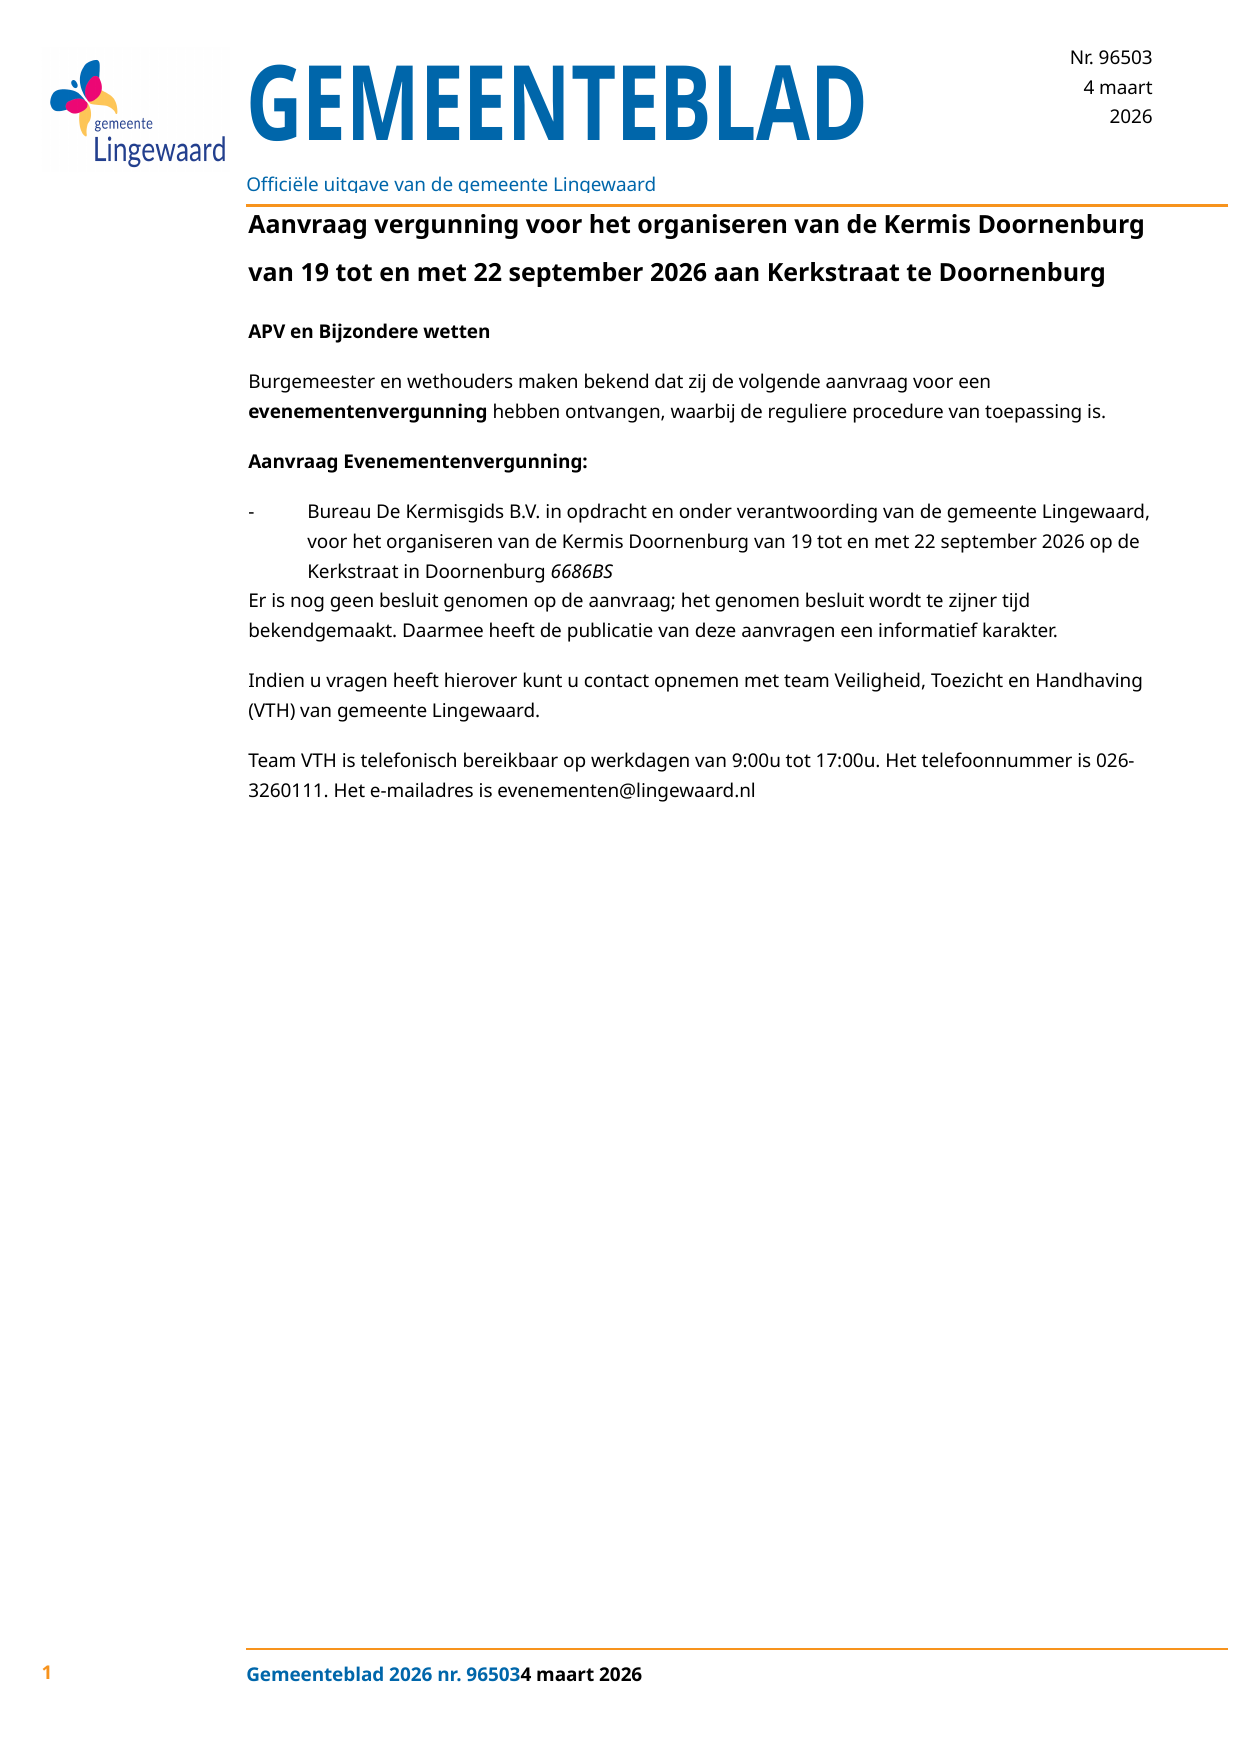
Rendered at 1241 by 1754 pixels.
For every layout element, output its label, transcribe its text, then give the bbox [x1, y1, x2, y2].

text Indien u vragen heeft hierover kunt u contact opnemen met team Veiligheid, Toezicht en Handhaving (VTH) van gemeente Lingewaard. [248, 667, 1152, 723]
text Aanvraag Evenementenvergunning: [248, 448, 1152, 474]
text Aanvraag vergunning voor het organiseren van de Kermis Doornenburg van 19 tot en met 22 september 2026 aan Kerkstraat te Doornenburg [248, 207, 1152, 288]
picture [41, 47, 231, 172]
text APV en Bijzondere wetten [248, 318, 1152, 344]
text Burgemeester en wethouders maken bekend dat zij de volgende aanvraag voor een evenementenvergunning hebben ontvangen, waarbij de reguliere procedure van toepassing is. [248, 368, 1152, 424]
text Er is nog geen besluit genomen op de aanvraag; het genomen besluit wordt te zijner tijd bekendgemaakt. Daarmee heeft de publicatie van deze aanvragen een informatief karakter. [248, 587, 1152, 643]
text Team VTH is telefonisch bereikbaar op werkdagen van 9:00u tot 17:00u. Het telefoonnummer is 026-3260111. Het e-mailadres is evenementen@lingewaard.nl [248, 747, 1152, 803]
list Bureau De Kermisgids B.V. in opdracht en onder verantwoording van de gemeente Lingewaard, voor het organiseren van de Kermis Doornenburg van 19 tot en met 22 september 2026 op de Kerkstraat in Doornenburg 6686BS [248, 499, 1152, 584]
